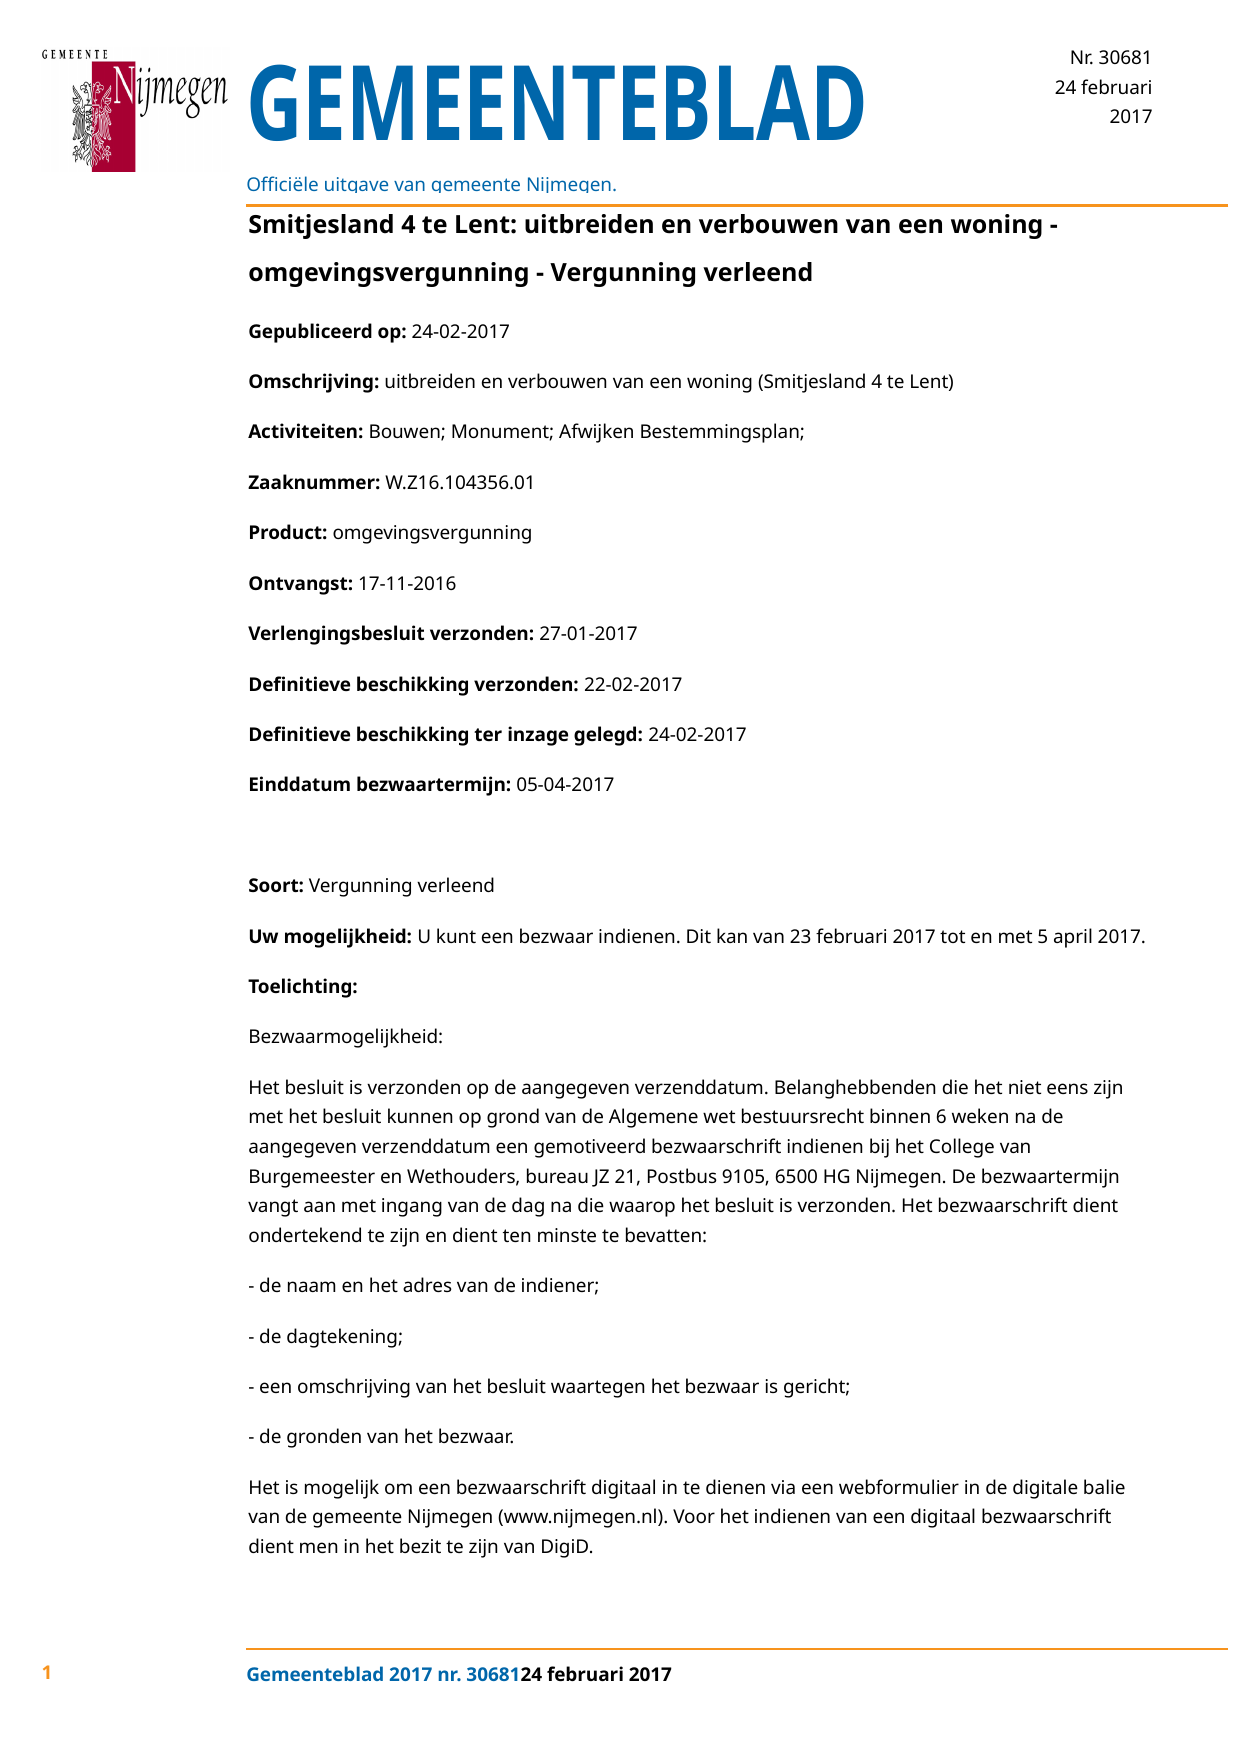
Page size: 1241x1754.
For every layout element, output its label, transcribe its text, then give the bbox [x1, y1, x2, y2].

text - de naam en het adres van de indiener; [248, 1272, 1152, 1298]
text - de gronden van het bezwaar. [248, 1424, 1152, 1449]
text Het besluit is verzonden op de aangegeven verzenddatum. Belanghebbenden die het niet eens zijn met het besluit kunnen op grond van de Algemene wet bestuursrecht binnen 6 weken na de aangegeven verzenddatum een gemotiveerd bezwaarschrift indienen bij het College van Burgemeester en Wethouders, bureau JZ 21, Postbus 9105, 6500 HG Nijmegen. De bezwaartermijn vangt aan met ingang van de dag na die waarop het besluit is verzonden. Het bezwaarschrift dient ondertekend te zijn en dient ten minste te bevatten: [248, 1074, 1152, 1248]
text Product: omgevingsvergunning [248, 519, 1152, 545]
text Smitjesland 4 te Lent: uitbreiden en verbouwen van een woning - omgevingsvergunning - Vergunning verleend [248, 207, 1152, 288]
text - de dagtekening; [248, 1323, 1152, 1349]
text Zaaknummer: W.Z16.104356.01 [248, 469, 1152, 495]
text Omschrijving: uitbreiden en verbouwen van een woning (Smitjesland 4 te Lent) [248, 368, 1152, 394]
text Toelichting: [248, 973, 1152, 999]
text Gepubliceerd op: 24-02-2017 [248, 318, 1152, 344]
text Ontvangst: 17-11-2016 [248, 570, 1152, 596]
text Definitieve beschikking verzonden: 22-02-2017 [248, 671, 1152, 697]
text - een omschrijving van het besluit waartegen het bezwaar is gericht; [248, 1373, 1152, 1399]
text Uw mogelijkheid: U kunt een bezwaar indienen. Dit kan van 23 februari 2017 tot en met 5 april 2017. [248, 923, 1152, 949]
text Het is mogelijk om een bezwaarschrift digitaal in te dienen via een webformulier in de digitale balie van de gemeente Nijmegen (www.nijmegen.nl). Voor het indienen van een digitaal bezwaarschrift dient men in het bezit te zijn van DigiD. [248, 1474, 1152, 1559]
text Activiteiten: Bouwen; Monument; Afwijken Bestemmingsplan; [248, 419, 1152, 444]
text Soort: Vergunning verleend [248, 872, 1152, 898]
text Definitieve beschikking ter inzage gelegd: 24-02-2017 [248, 721, 1152, 747]
picture [41, 47, 231, 172]
text Einddatum bezwaartermijn: 05-04-2017 [248, 772, 1152, 797]
text Verlengingsbesluit verzonden: 27-01-2017 [248, 620, 1152, 646]
text Bezwaarmogelijkheid: [248, 1024, 1152, 1049]
